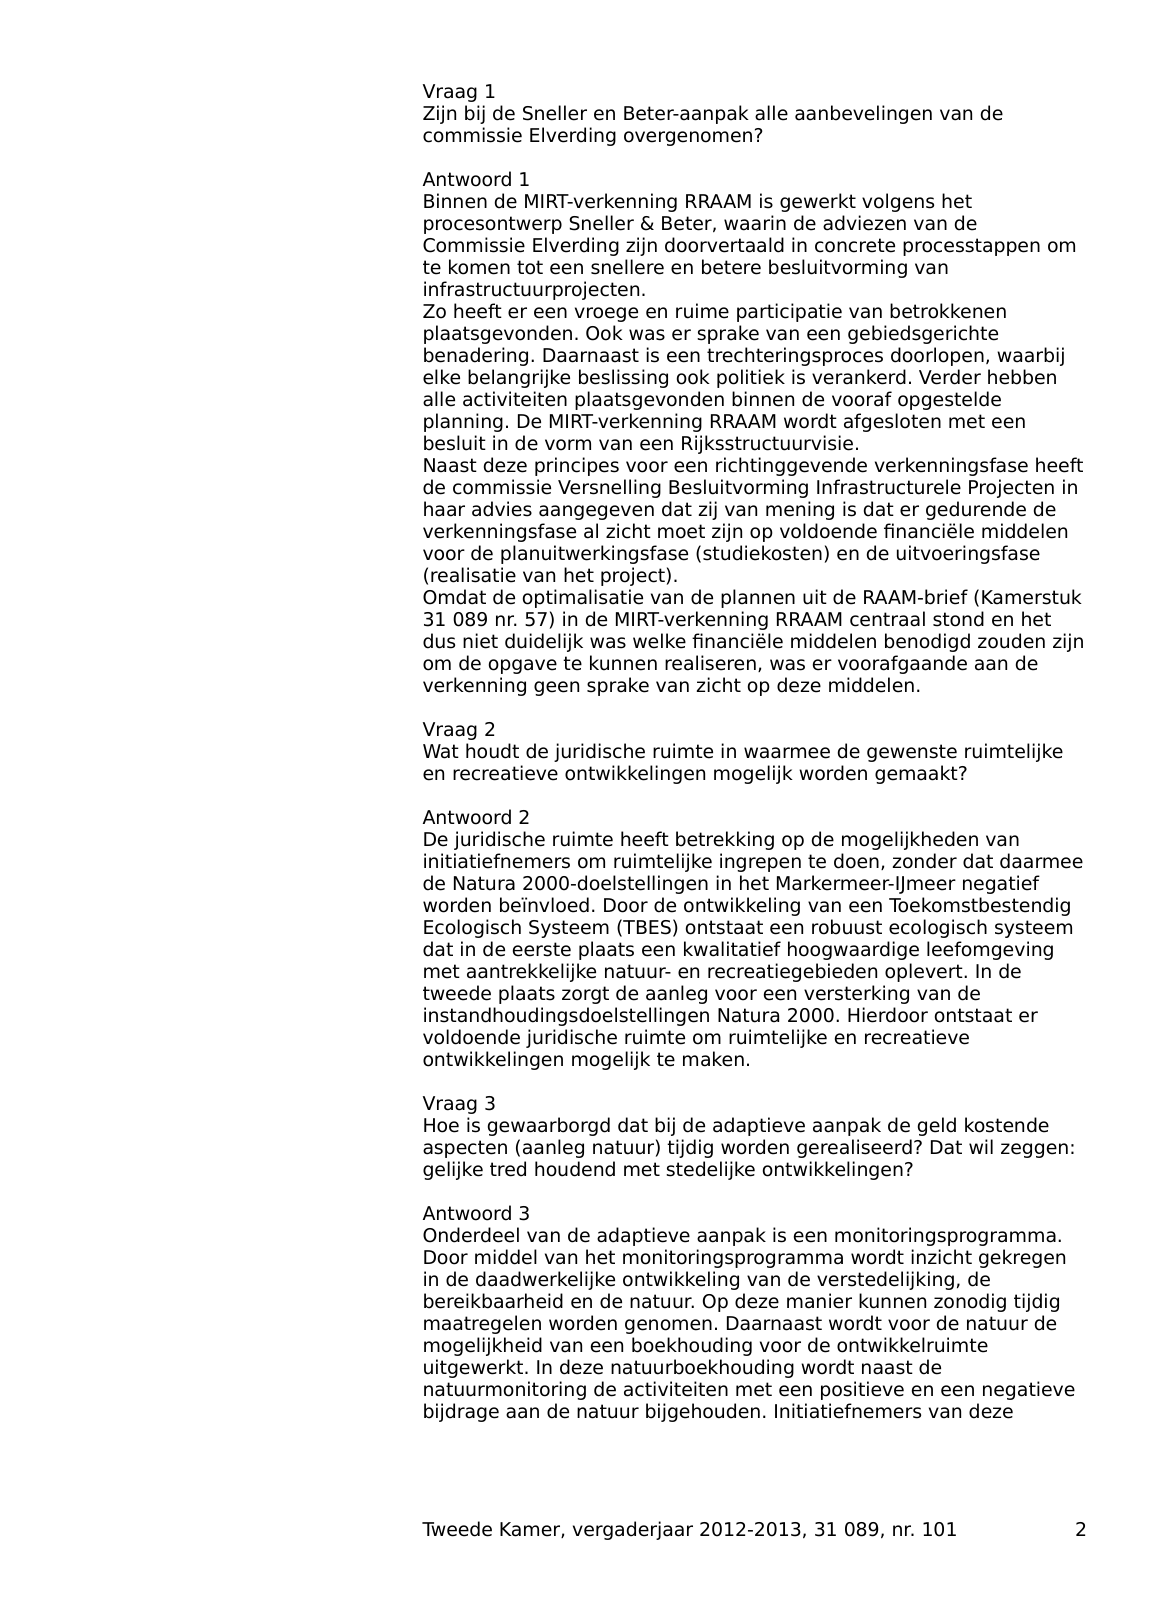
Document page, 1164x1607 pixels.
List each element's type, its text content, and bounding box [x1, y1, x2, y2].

text Vraag 1 [422, 81, 1087, 103]
text Omdat de optimalisatie van de plannen uit de RAAM-brief (Kamerstuk 31 089 nr. 57) in de MIRT-verkenning RRAAM centraal stond en het dus niet duidelijk was welke financiële middelen benodigd zouden zijn om de opgave te kunnen realiseren, was er voorafgaande aan de verkenning geen sprake van zicht op deze middelen. [422, 587, 1087, 697]
text Naast deze principes voor een richtinggevende verkenningsfase heeft de commissie Versnelling Besluitvorming Infrastructurele Projecten in haar advies aangegeven dat zij van mening is dat er gedurende de verkenningsfase al zicht moet zijn op voldoende financiële middelen voor de planuitwerkingsfase (studiekosten) en de uitvoeringsfase (realisatie van het project). [422, 455, 1087, 587]
text Antwoord 1 [422, 169, 1087, 191]
text Antwoord 2 [422, 807, 1087, 829]
text Binnen de MIRT-verkenning RRAAM is gewerkt volgens het procesontwerp Sneller & Beter, waarin de adviezen van de Commissie Elverding zijn doorvertaald in concrete processtappen om te komen tot een snellere en betere besluitvorming van infrastructuurprojecten. [422, 191, 1087, 301]
text De juridische ruimte heeft betrekking op de mogelijkheden van initiatiefnemers om ruimtelijke ingrepen te doen, zonder dat daarmee de Natura 2000-doelstellingen in het Markermeer-IJmeer negatief worden beïnvloed. Door de ontwikkeling van een Toekomstbestendig Ecologisch Systeem (TBES) ontstaat een robuust ecologisch systeem dat in de eerste plaats een kwalitatief hoogwaardige leefomgeving met aantrekkelijke natuur- en recreatiegebieden oplevert. In de tweede plaats zorgt de aanleg voor een versterking van de instandhoudingsdoelstellingen Natura 2000. Hierdoor ontstaat er voldoende juridische ruimte om ruimtelijke en recreatieve ontwikkelingen mogelijk te maken. [422, 829, 1087, 1071]
text Hoe is gewaarborgd dat bij de adaptieve aanpak de geld kostende aspecten (aanleg natuur) tijdig worden gerealiseerd? Dat wil zeggen: gelijke tred houdend met stedelijke ontwikkelingen? [422, 1115, 1087, 1181]
text Vraag 3 [422, 1093, 1087, 1115]
text Antwoord 3 [422, 1203, 1087, 1225]
text Vraag 2 [422, 719, 1087, 741]
text Zijn bij de Sneller en Beter-aanpak alle aanbevelingen van de commissie Elverding overgenomen? [422, 103, 1087, 147]
text Onderdeel van de adaptieve aanpak is een monitoringsprogramma. Door middel van het monitoringsprogramma wordt inzicht gekregen in de daadwerkelijke ontwikkeling van de verstedelijking, de bereikbaarheid en de natuur. Op deze manier kunnen zonodig tijdig maatregelen worden genomen. Daarnaast wordt voor de natuur de mogelijkheid van een boekhouding voor de ontwikkelruimte uitgewerkt. In deze natuurboekhouding wordt naast de natuurmonitoring de activiteiten met een positieve en een negatieve bijdrage aan de natuur bijgehouden. Initiatiefnemers van deze [422, 1225, 1087, 1423]
text Zo heeft er een vroege en ruime participatie van betrokkenen plaatsgevonden. Ook was er sprake van een gebiedsgerichte benadering. Daarnaast is een trechteringsproces doorlopen, waarbij elke belangrijke beslissing ook politiek is verankerd. Verder hebben alle activiteiten plaatsgevonden binnen de vooraf opgestelde planning. De MIRT-verkenning RRAAM wordt afgesloten met een besluit in de vorm van een Rijksstructuurvisie. [422, 301, 1087, 455]
text Wat houdt de juridische ruimte in waarmee de gewenste ruimtelijke en recreatieve ontwikkelingen mogelijk worden gemaakt? [422, 741, 1087, 785]
